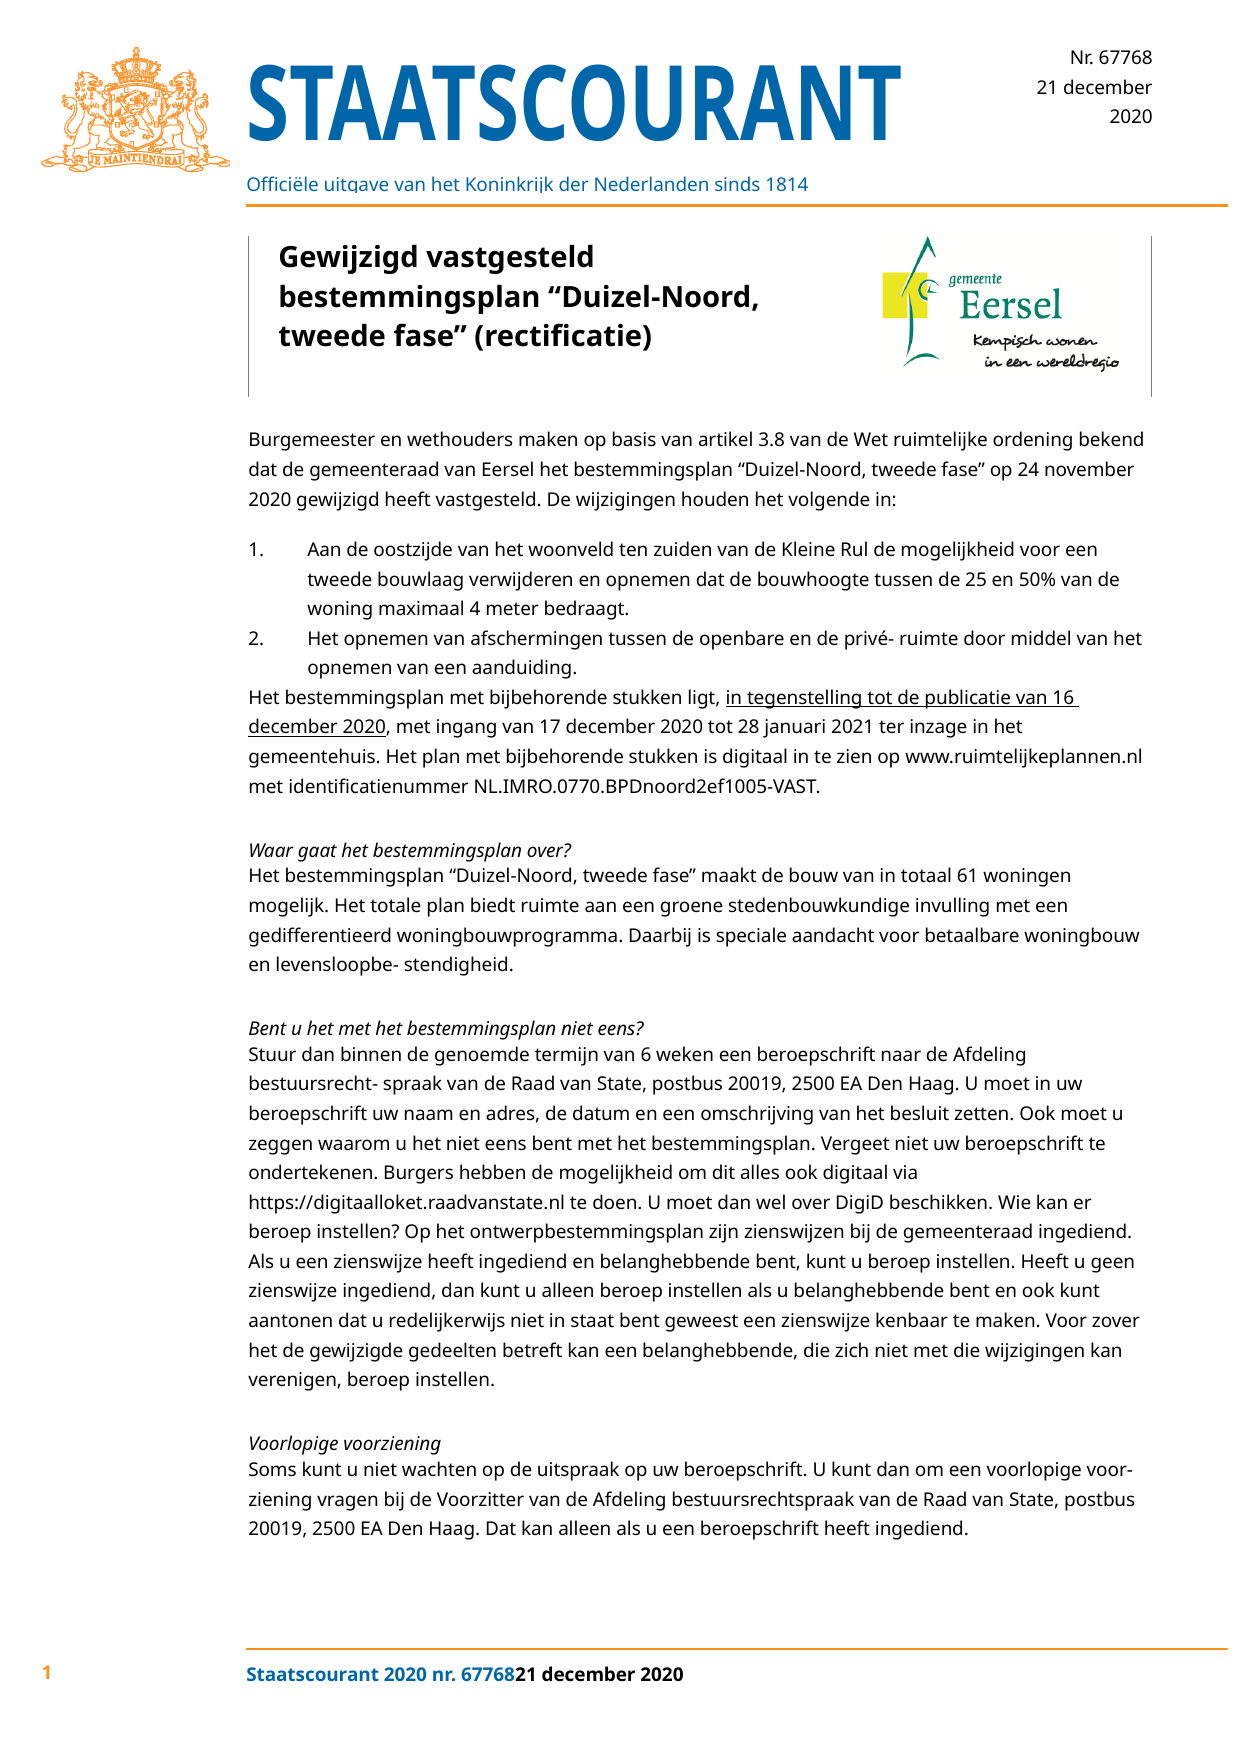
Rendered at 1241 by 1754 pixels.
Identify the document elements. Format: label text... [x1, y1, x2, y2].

table_header [850, 236, 1151, 397]
picture [41, 47, 231, 172]
table_header Gewijzigd vastgesteld bestemmingsplan “Duizel-Noord, tweede fase” (rectificatie) [249, 236, 850, 397]
text Het bestemmingsplan met bijbehorende stukken ligt, in tegenstelling tot de publicatie van 16 december 2020, met ingang van 17 december 2020 tot 28 januari 2021 ter inzage in het gemeentehuis. Het plan met bijbehorende stukken is digitaal in te zien op www.ruimtelijkeplannen.nl met identificatienummer NL.IMRO.0770.BPDnoord2ef1005-VAST. [248, 684, 1152, 799]
list Het opnemen van afschermingen tussen de openbare en de privé- ruimte door middel van het opnemen van een aanduiding. [248, 625, 1152, 680]
text Burgemeester en wethouders maken op basis van artikel 3.8 van de Wet ruimtelijke ordening bekend dat de gemeenteraad van Eersel het bestemmingsplan “Duizel-Noord, tweede fase” op 24 november 2020 gewijzigd heeft vastgesteld. De wijzigingen houden het volgende in: [248, 427, 1152, 512]
text Waar gaat het bestemmingsplan over? [248, 837, 1152, 863]
text Bent u het met het bestemmingsplan niet eens? [248, 1015, 1152, 1041]
text Soms kunt u niet wachten op de uitspraak op uw beroepschrift. U kunt dan om een voorlopige voor- ziening vragen bij de Voorzitter van de Afdeling bestuursrechtspraak van de Raad van State, postbus 20019, 2500 EA Den Haag. Dat kan alleen als u een beroepschrift heeft ingediend. [248, 1456, 1152, 1541]
text Het bestemmingsplan “Duizel-Noord, tweede fase” maakt de bouw van in totaal 61 woningen mogelijk. Het totale plan biedt ruimte aan een groene stedenbouwkundige invulling met een gedifferentieerd woningbouwprogramma. Daarbij is speciale aandacht voor betaalbare woningbouw en levensloopbe- stendigheid. [248, 863, 1152, 977]
text Stuur dan binnen de genoemde termijn van 6 weken een beroepschrift naar de Afdeling bestuursrecht- spraak van de Raad van State, postbus 20019, 2500 EA Den Haag. U moet in uw beroepschrift uw naam en adres, de datum en een omschrijving van het besluit zetten. Ook moet u zeggen waarom u het niet eens bent met het bestemmingsplan. Vergeet niet uw beroepschrift te ondertekenen. Burgers hebben de mogelijkheid om dit alles ook digitaal via https://digitaalloket.raadvanstate.nl te doen. U moet dan wel over DigiD beschikken. Wie kan er beroep instellen? Op het ontwerpbestemmingsplan zijn zienswijzen bij de gemeenteraad ingediend. Als u een zienswijze heeft ingediend en belanghebbende bent, kunt u beroep instellen. Heeft u geen zienswijze ingediend, dan kunt u alleen beroep instellen als u belanghebbende bent en ook kunt aantonen dat u redelijkerwijs niet in staat bent geweest een zienswijze kenbaar te maken. Voor zover het de gewijzigde gedeelten betreft kan een belanghebbende, die zich niet met die wijzigingen kan verenigen, beroep instellen. [248, 1041, 1152, 1392]
picture [882, 236, 1119, 372]
list Aan de oostzijde van het woonveld ten zuiden van de Kleine Rul de mogelijkheid voor een tweede bouwlaag verwijderen en opnemen dat de bouwhoogte tussen de 25 en 50% van de woning maximaal 4 meter bedraagt. [248, 536, 1152, 621]
text Voorlopige voorziening [248, 1430, 1152, 1456]
